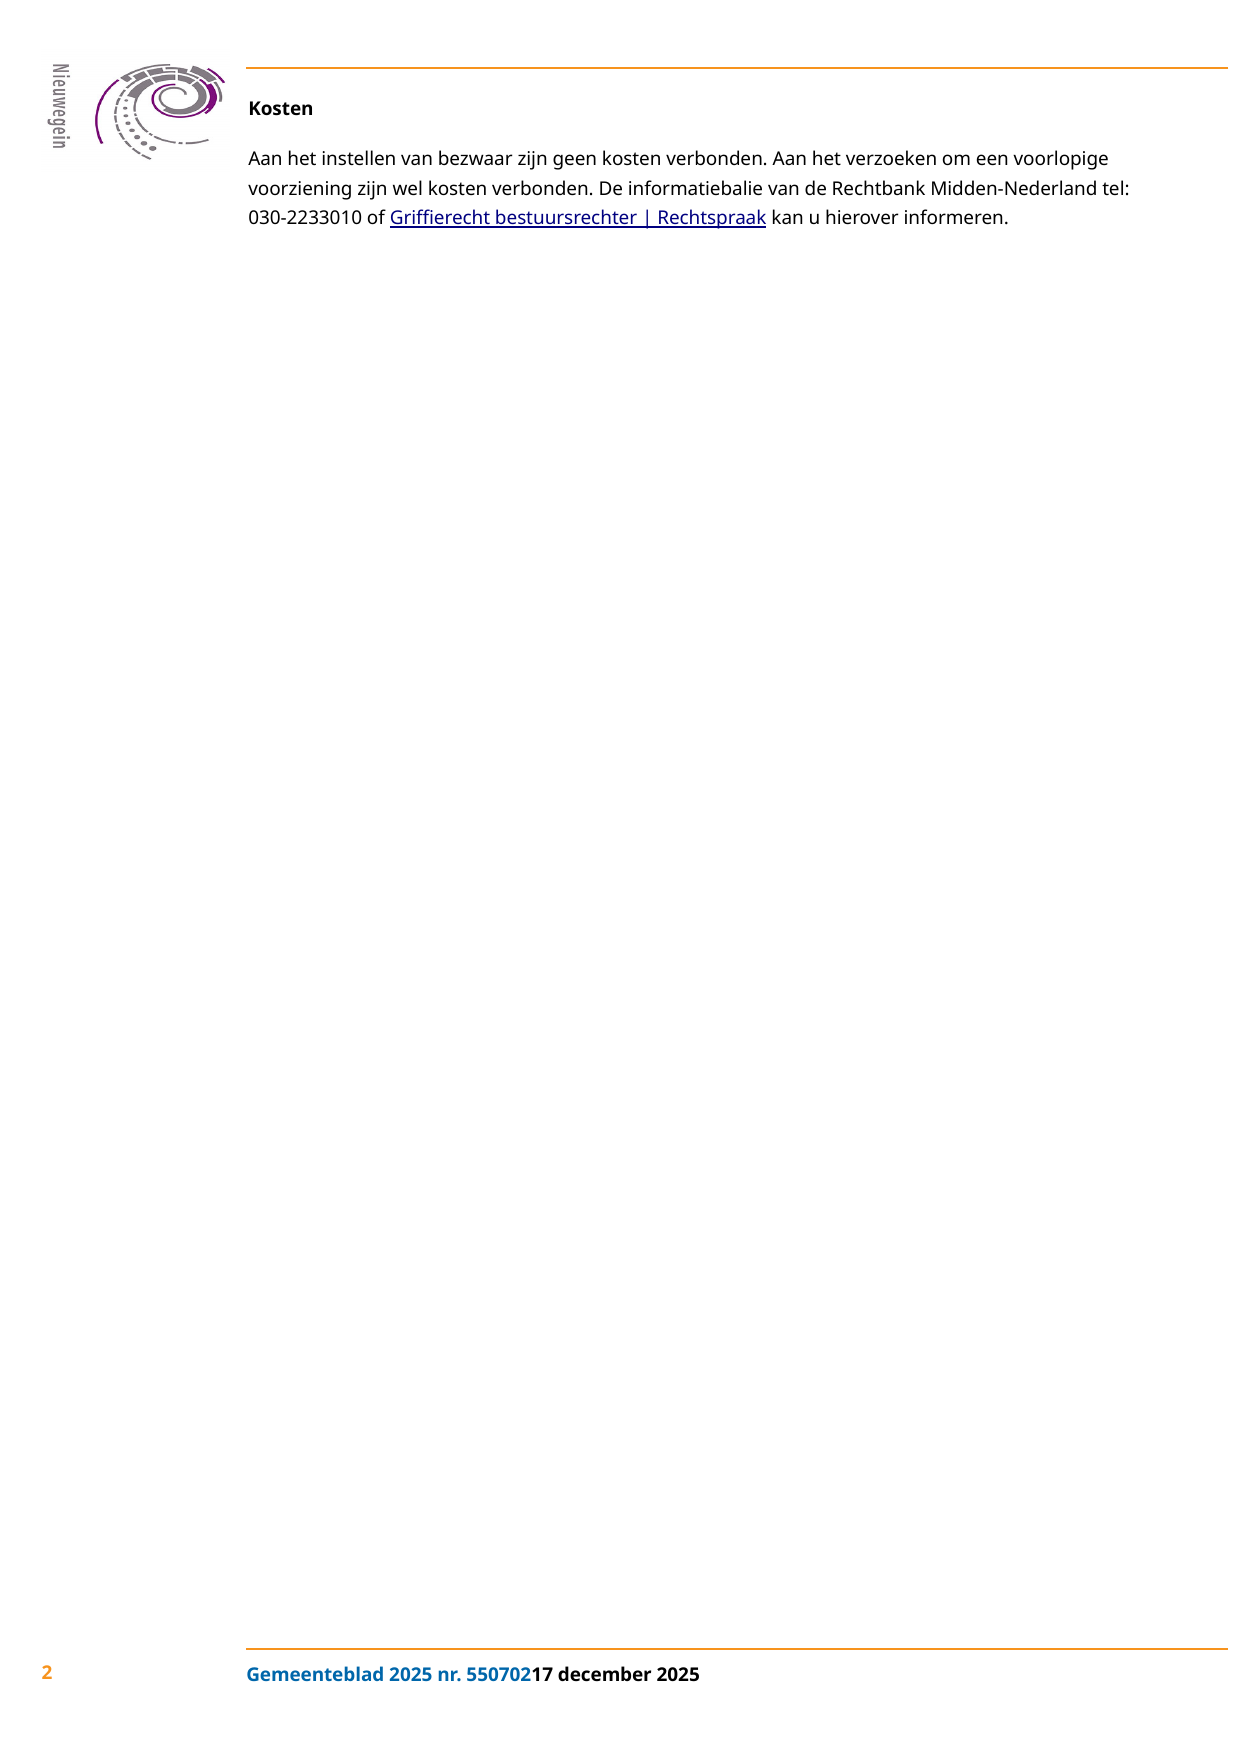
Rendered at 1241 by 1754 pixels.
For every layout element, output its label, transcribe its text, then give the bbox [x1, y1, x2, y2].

picture [41, 47, 231, 172]
text Aan het instellen van bezwaar zijn geen kosten verbonden. Aan het verzoeken om een voorlopige voorziening zijn wel kosten verbonden. De informatiebalie van de Rechtbank Midden-Nederland tel: 030-2233010 of Griffierecht bestuursrechter | Rechtspraak kan u hierover informeren. [248, 145, 1152, 230]
text Kosten [248, 95, 1152, 121]
